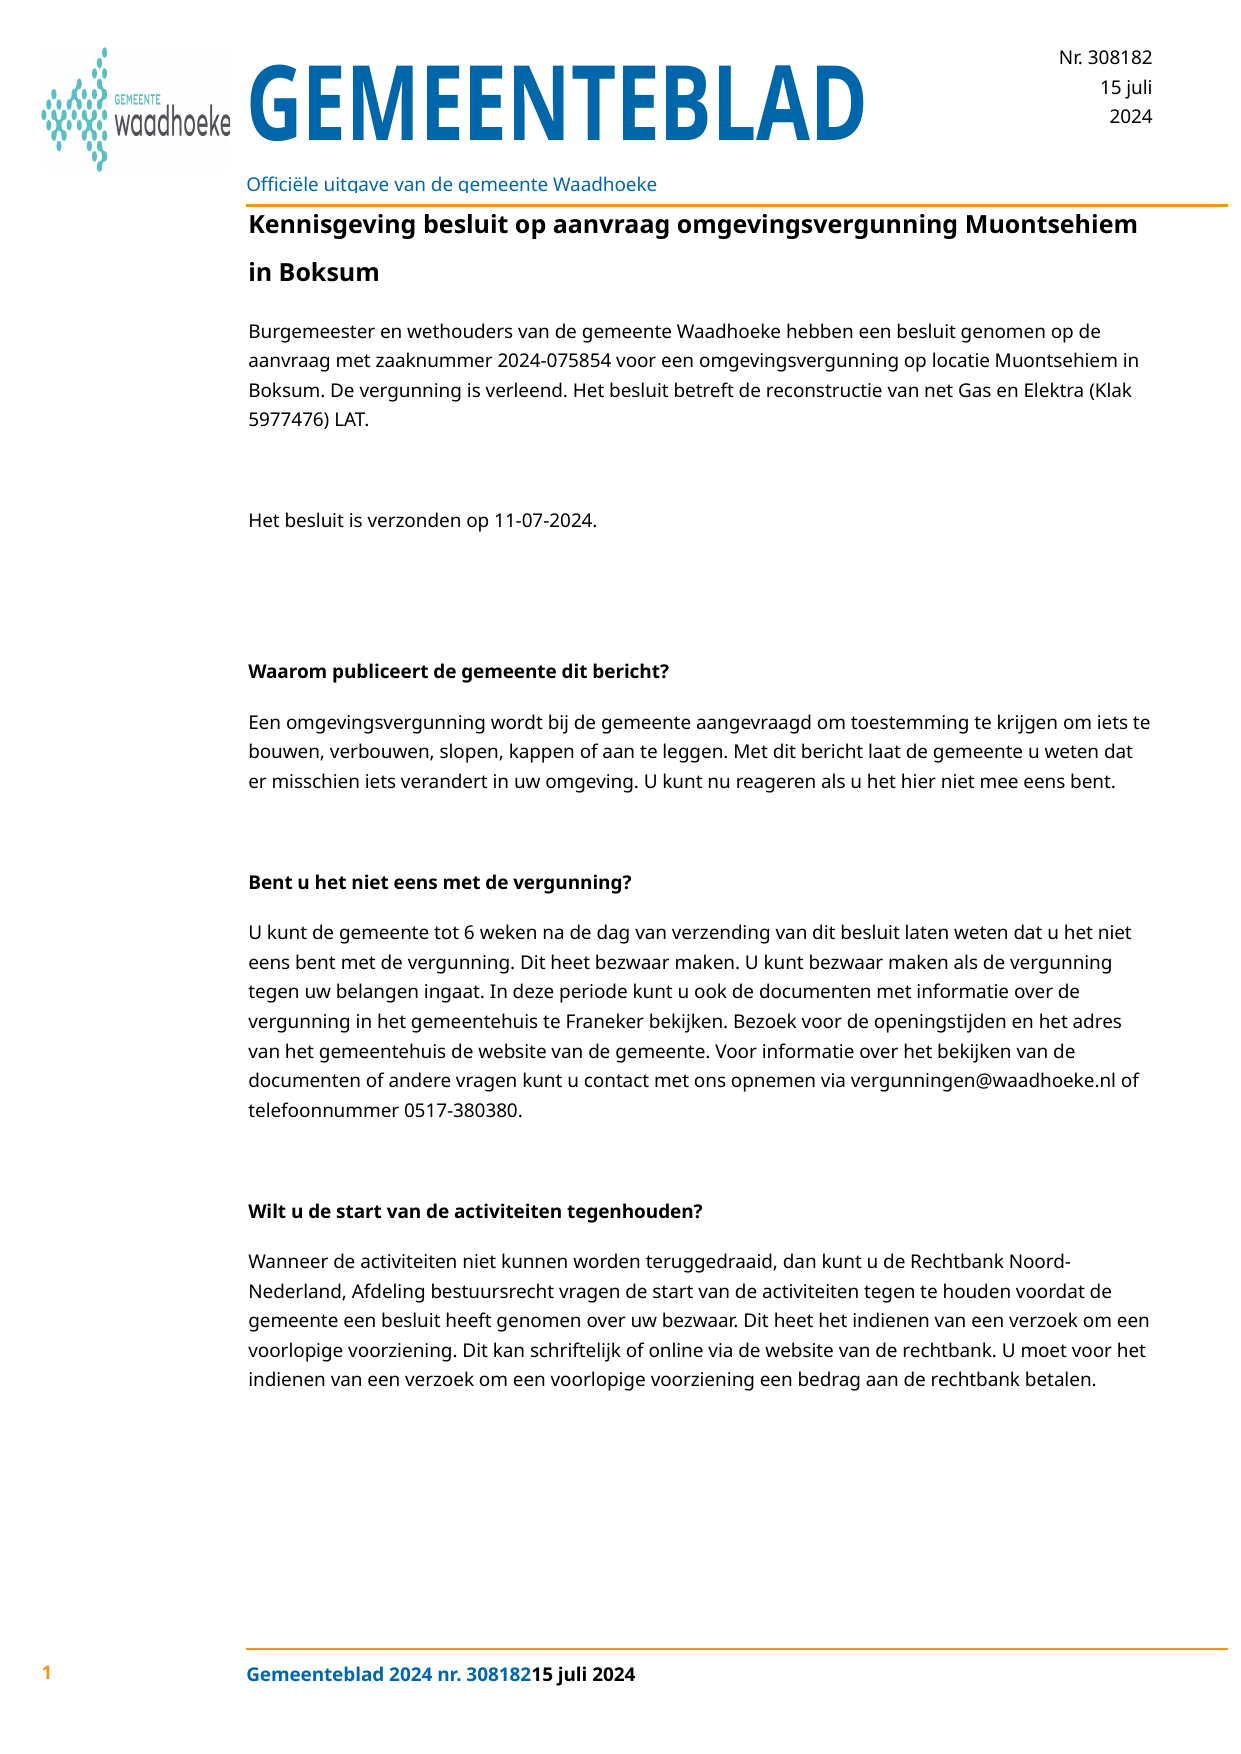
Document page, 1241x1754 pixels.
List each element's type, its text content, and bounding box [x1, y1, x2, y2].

text Wilt u de start van de activiteiten tegenhouden? [248, 1198, 1152, 1224]
text Waarom publiceert de gemeente dit bericht? [248, 659, 1152, 684]
text Burgemeester en wethouders van de gemeente Waadhoeke hebben een besluit genomen op de aanvraag met zaaknummer 2024-075854 voor een omgevingsvergunning op locatie Muontsehiem in Boksum. De vergunning is verleend. Het besluit betreft de reconstructie van net Gas en Elektra (Klak 5977476) LAT. [248, 318, 1152, 432]
text U kunt de gemeente tot 6 weken na de dag van verzending van dit besluit laten weten dat u het niet eens bent met de vergunning. Dit heet bezwaar maken. U kunt bezwaar maken als de vergunning tegen uw belangen ingaat. In deze periode kunt u ook de documenten met informatie over de vergunning in het gemeentehuis te Franeker bekijken. Bezoek voor de openingstijden en het adres van het gemeentehuis de website van de gemeente. Voor informatie over het bekijken van de documenten of andere vragen kunt u contact met ons opnemen via vergunningen@waadhoeke.nl of telefoonnummer 0517-380380. [248, 919, 1152, 1123]
text Bent u het niet eens met de vergunning? [248, 869, 1152, 895]
text Het besluit is verzonden op 11-07-2024. [248, 507, 1152, 533]
text Een omgevingsvergunning wordt bij de gemeente aangevraagd om toestemming te krijgen om iets te bouwen, verbouwen, slopen, kappen of aan te leggen. Met dit bericht laat de gemeente u weten dat er misschien iets verandert in uw omgeving. U kunt nu reageren als u het hier niet mee eens bent. [248, 709, 1152, 794]
text Wanneer de activiteiten niet kunnen worden teruggedraaid, dan kunt u de Rechtbank Noord-Nederland, Afdeling bestuursrecht vragen de start van de activiteiten tegen te houden voordat de gemeente een besluit heeft genomen over uw bezwaar. Dit heet het indienen van een verzoek om een voorlopige voorziening. Dit kan schriftelijk of online via de website van de rechtbank. U moet voor het indienen van een verzoek om een voorlopige voorziening een bedrag aan de rechtbank betalen. [248, 1248, 1152, 1392]
picture [41, 47, 231, 172]
text Kennisgeving besluit op aanvraag omgevingsvergunning Muontsehiem in Boksum [248, 207, 1152, 288]
